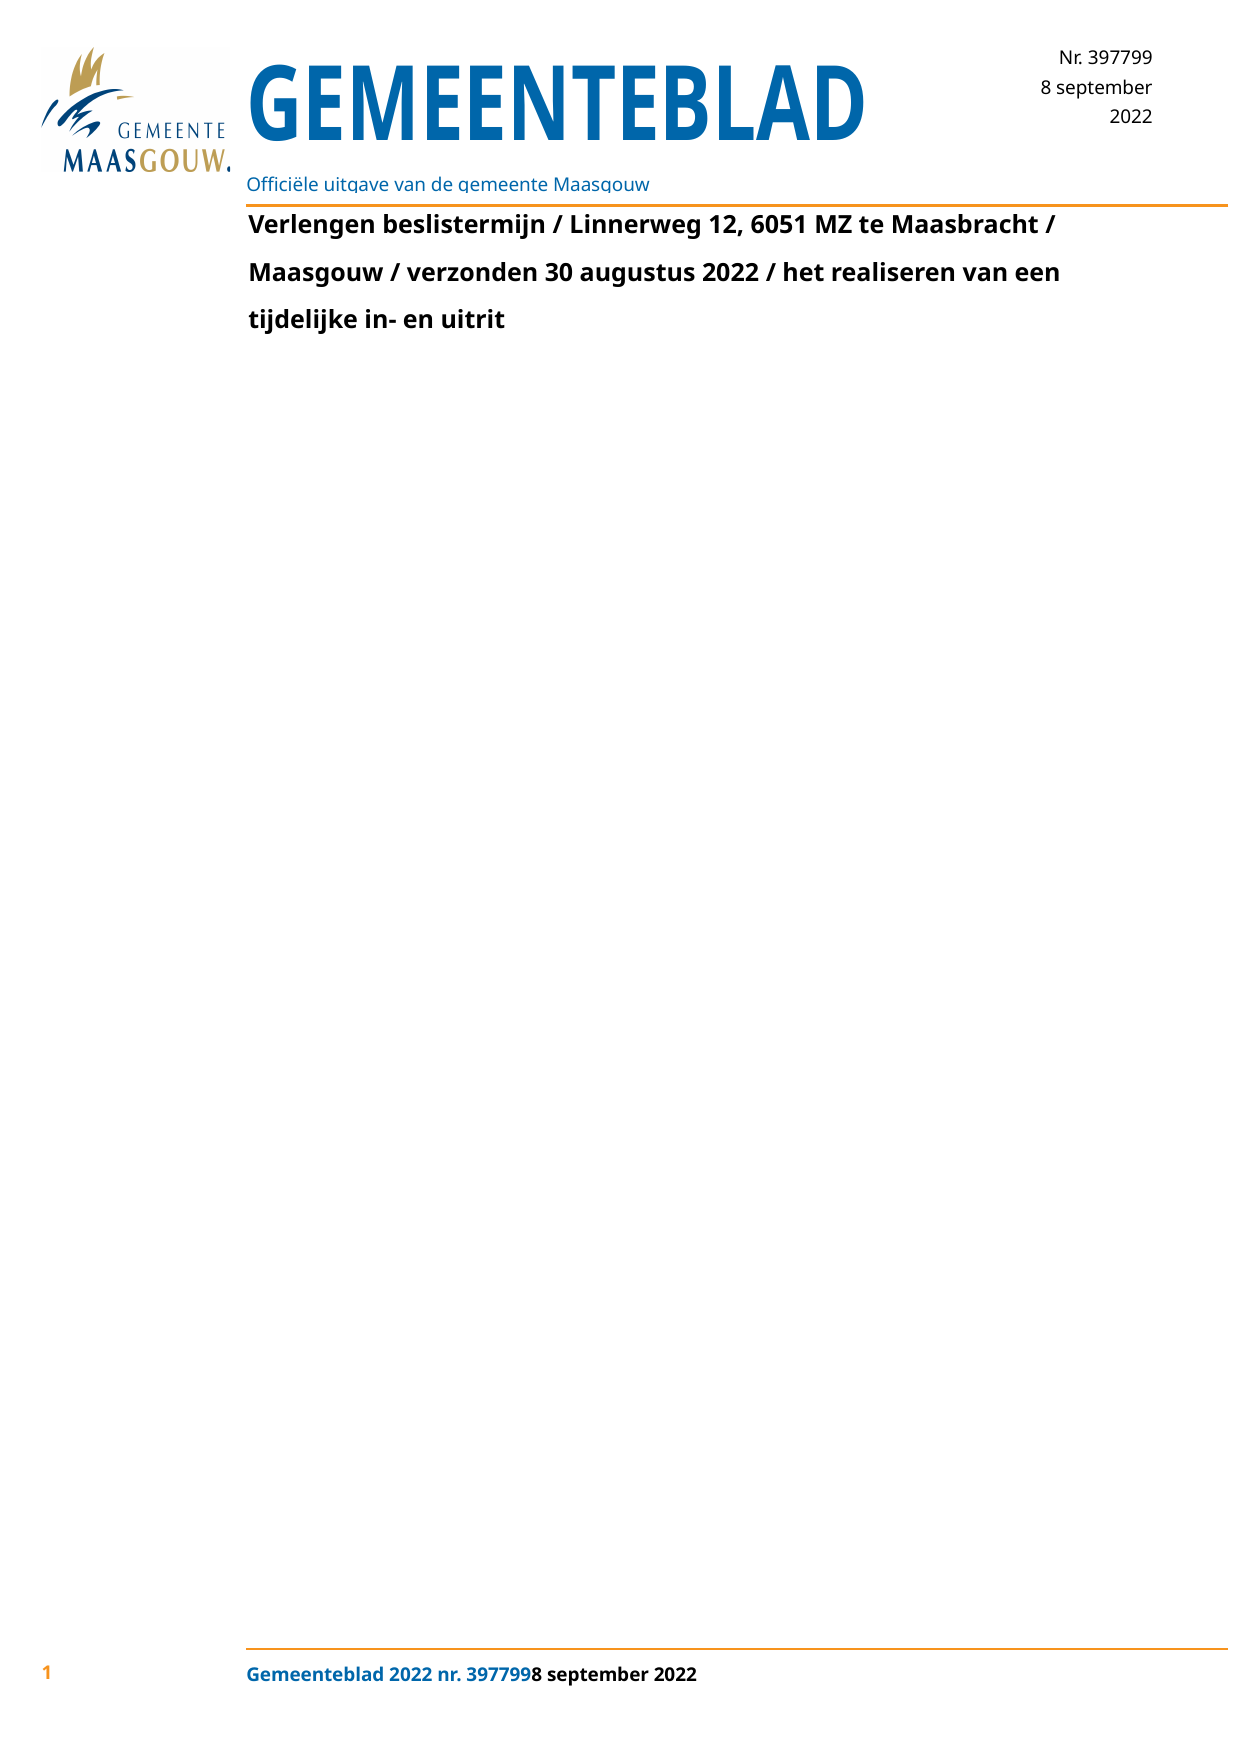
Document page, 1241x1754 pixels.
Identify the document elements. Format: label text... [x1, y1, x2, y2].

picture [41, 47, 231, 172]
text Verlengen beslistermijn / Linnerweg 12, 6051 MZ te Maasbracht / Maasgouw / verzonden 30 augustus 2022 / het realiseren van een tijdelijke in- en uitrit [248, 207, 1152, 336]
